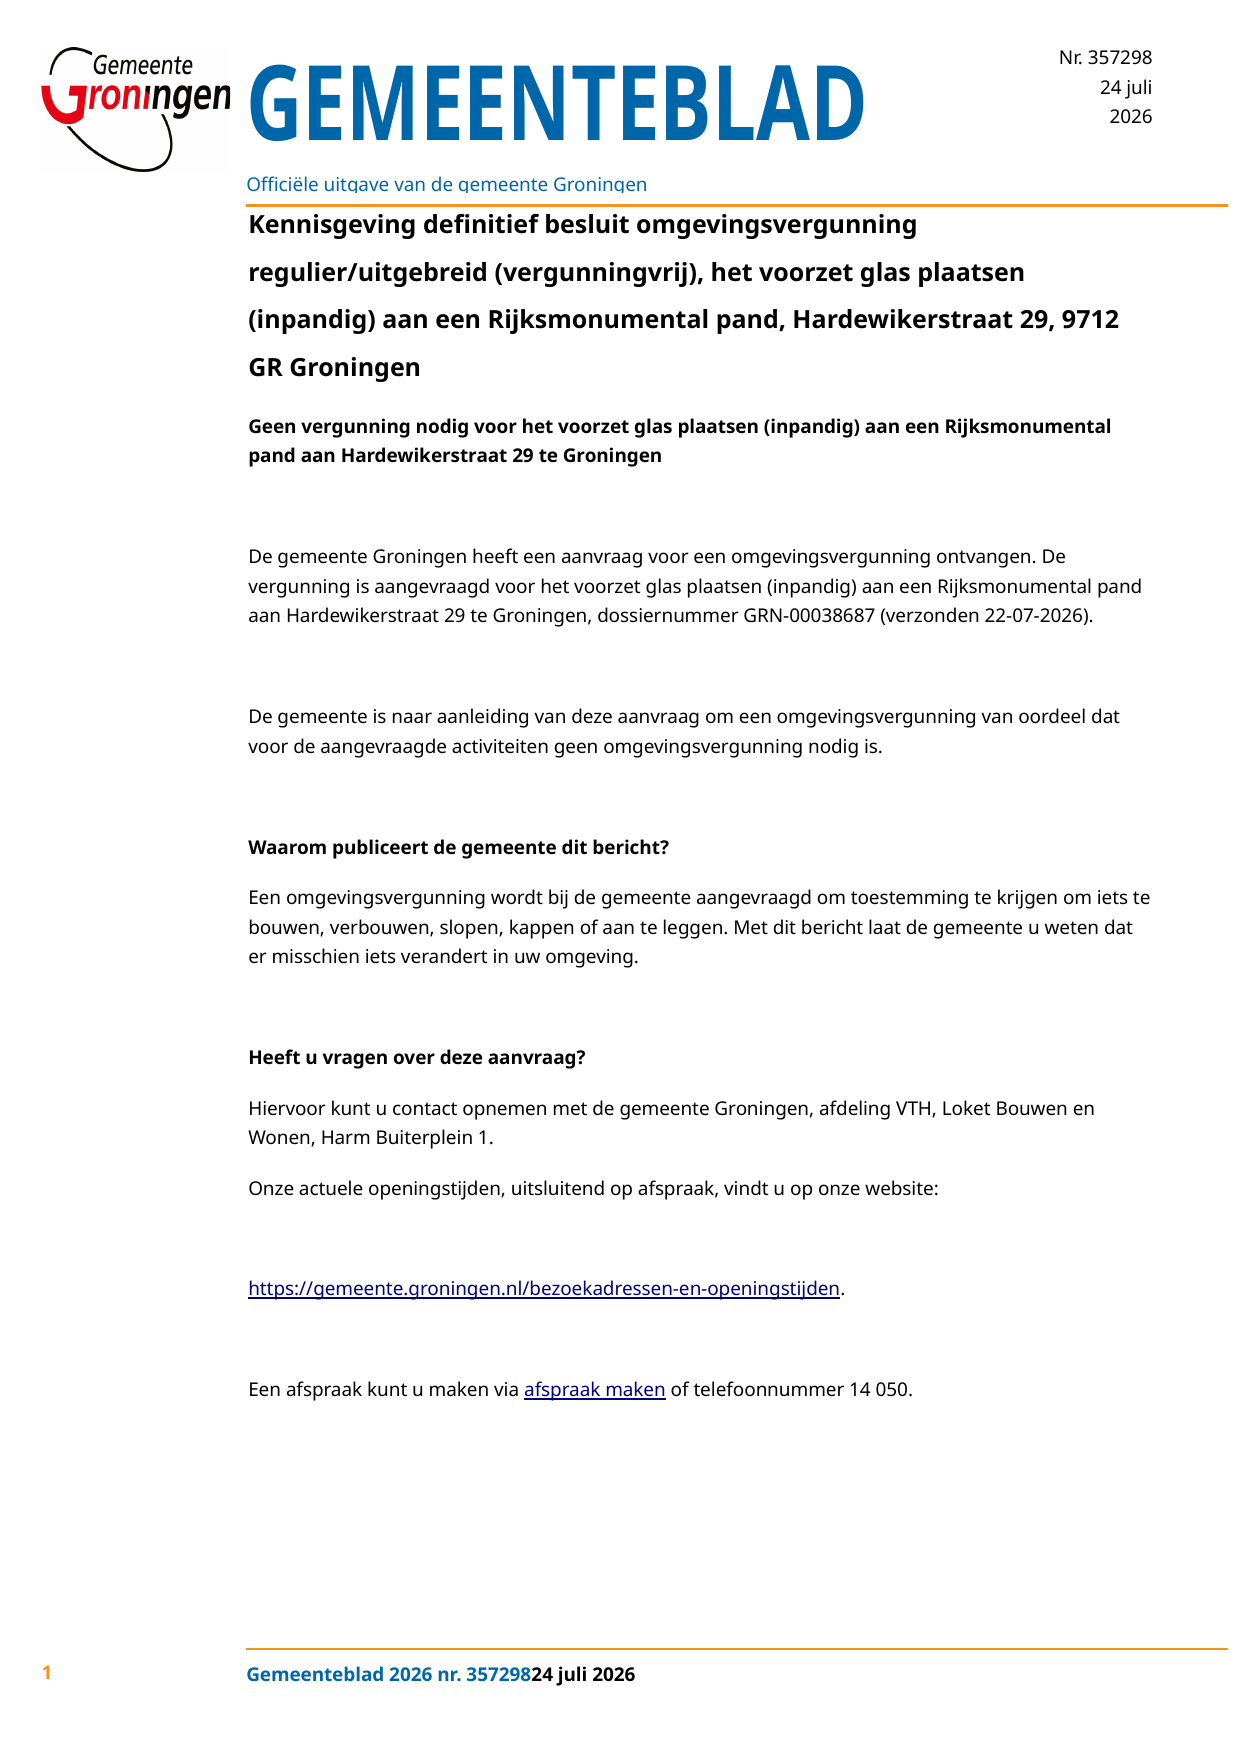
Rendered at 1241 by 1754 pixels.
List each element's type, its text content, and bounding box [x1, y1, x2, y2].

text https://gemeente.groningen.nl/bezoekadressen-en-openingstijden. [248, 1276, 1152, 1301]
text Kennisgeving definitief besluit omgevingsvergunning regulier/uitgebreid (vergunningvrij), het voorzet glas plaatsen (inpandig) aan een Rijksmonumental pand, Hardewikerstraat 29, 9712 GR Groningen [248, 207, 1152, 384]
text De gemeente is naar aanleiding van deze aanvraag om een omgevingsvergunning van oordeel dat voor de aangevraagde activiteiten geen omgevingsvergunning nodig is. [248, 703, 1152, 759]
picture [41, 47, 231, 172]
text Heeft u vragen over deze aanvraag? [248, 1044, 1152, 1070]
text De gemeente Groningen heeft een aanvraag voor een omgevingsvergunning ontvangen. De vergunning is aangevraagd voor het voorzet glas plaatsen (inpandig) aan een Rijksmonumental pand aan Hardewikerstraat 29 te Groningen, dossiernummer GRN-00038687 (verzonden 22-07-2026). [248, 543, 1152, 628]
text Onze actuele openingstijden, uitsluitend op afspraak, vindt u op onze website: [248, 1175, 1152, 1201]
text Geen vergunning nodig voor het voorzet glas plaatsen (inpandig) aan een Rijksmonumental pand aan Hardewikerstraat 29 te Groningen [248, 413, 1152, 468]
text Een afspraak kunt u maken via afspraak maken of telefoonnummer 14 050. [248, 1376, 1152, 1402]
text Waarom publiceert de gemeente dit bericht? [248, 834, 1152, 860]
text Een omgevingsvergunning wordt bij de gemeente aangevraagd om toestemming te krijgen om iets te bouwen, verbouwen, slopen, kappen of aan te leggen. Met dit bericht laat de gemeente u weten dat er misschien iets verandert in uw omgeving. [248, 884, 1152, 969]
text Hiervoor kunt u contact opnemen met de gemeente Groningen, afdeling VTH, Loket Bouwen en Wonen, Harm Buiterplein 1. [248, 1095, 1152, 1150]
